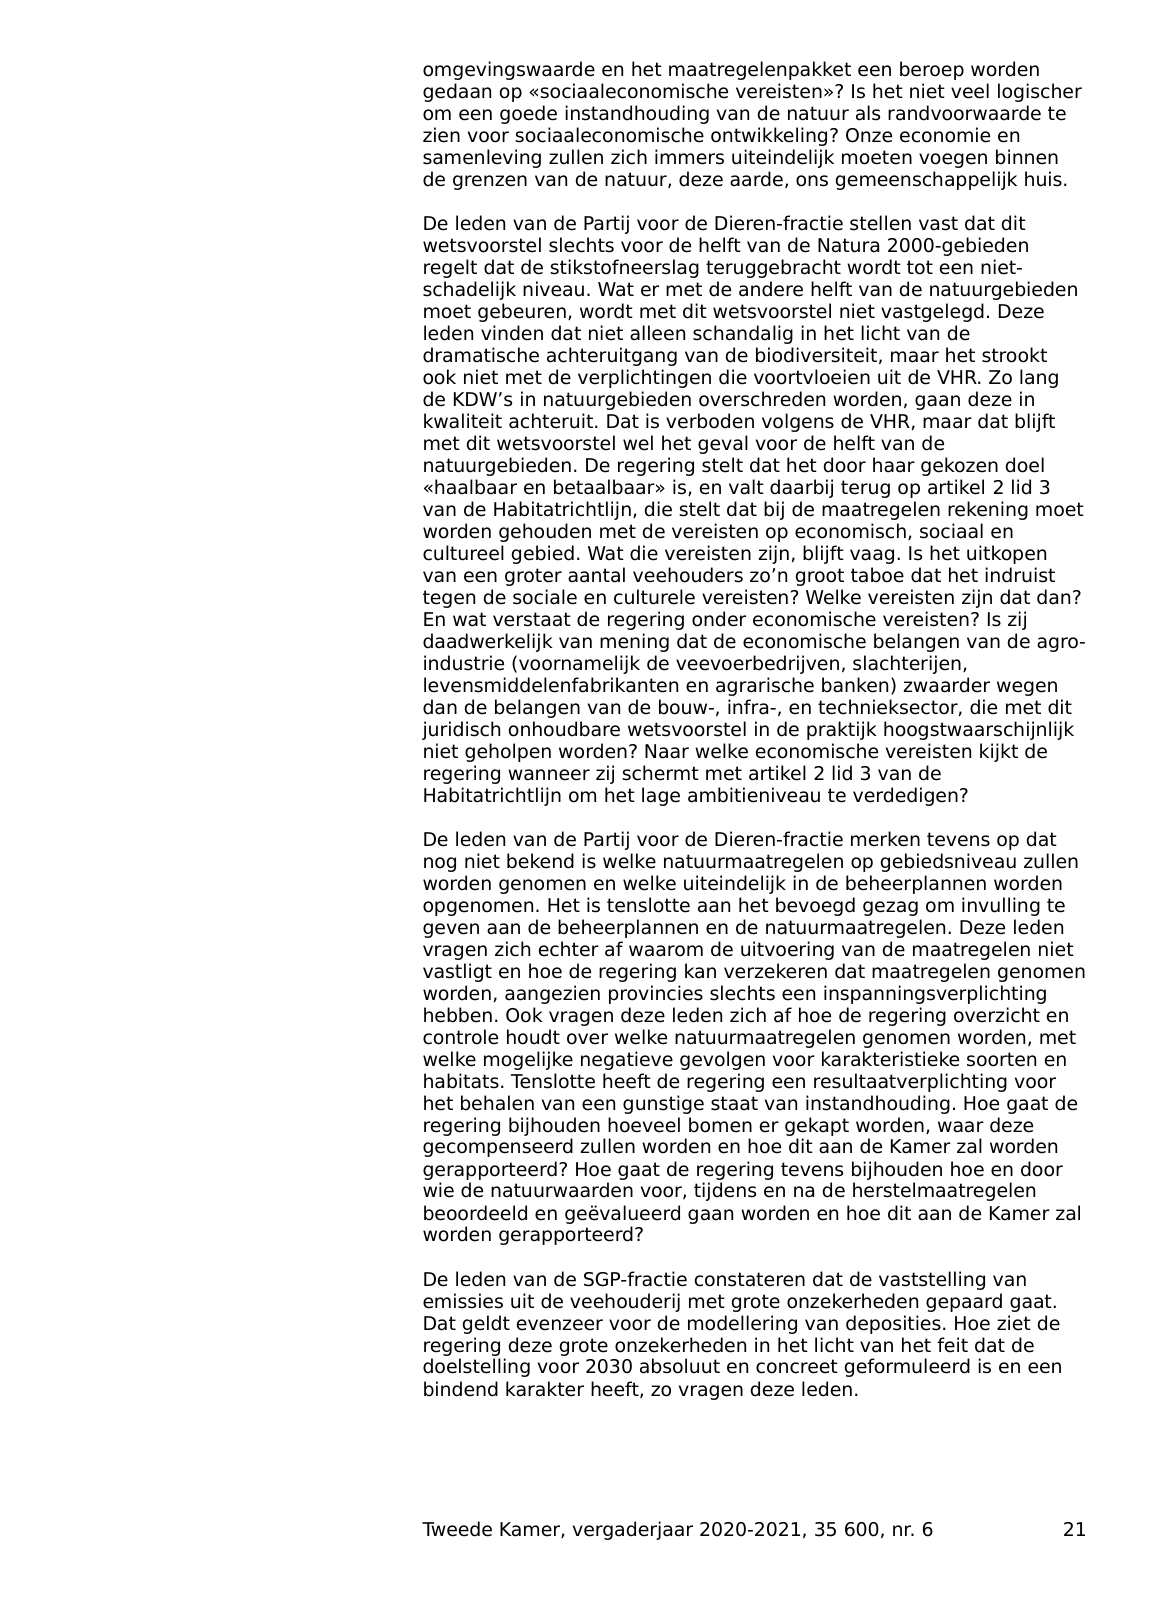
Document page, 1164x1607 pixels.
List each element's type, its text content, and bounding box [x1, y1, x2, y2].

text De leden van de Partij voor de Dieren-fractie merken tevens op dat nog niet bekend is welke natuurmaatregelen op gebiedsniveau zullen worden genomen en welke uiteindelijk in de beheerplannen worden opgenomen. Het is tenslotte aan het bevoegd gezag om invulling te geven aan de beheerplannen en de natuurmaatregelen. Deze leden vragen zich echter af waarom de uitvoering van de maatregelen niet vastligt en hoe de regering kan verzekeren dat maatregelen genomen worden, aangezien provincies slechts een inspanningsverplichting hebben. Ook vragen deze leden zich af hoe de regering overzicht en controle houdt over welke natuurmaatregelen genomen worden, met welke mogelijke negatieve gevolgen voor karakteristieke soorten en habitats. Tenslotte heeft de regering een resultaatverplichting voor het behalen van een gunstige staat van instandhouding. Hoe gaat de regering bijhouden hoeveel bomen er gekapt worden, waar deze gecompenseerd zullen worden en hoe dit aan de Kamer zal worden gerapporteerd? Hoe gaat de regering tevens bijhouden hoe en door wie de natuurwaarden voor, tijdens en na de herstelmaatregelen beoordeeld en geëvalueerd gaan worden en hoe dit aan de Kamer zal worden gerapporteerd? [422, 829, 1087, 1246]
text De leden van de Partij voor de Dieren-fractie stellen vast dat dit wetsvoorstel slechts voor de helft van de Natura 2000-gebieden regelt dat de stikstofneerslag teruggebracht wordt tot een niet-schadelijk niveau. Wat er met de andere helft van de natuurgebieden moet gebeuren, wordt met dit wetsvoorstel niet vastgelegd. Deze leden vinden dat niet alleen schandalig in het licht van de dramatische achteruitgang van de biodiversiteit, maar het strookt ook niet met de verplichtingen die voortvloeien uit de VHR. Zo lang de KDW’s in natuurgebieden overschreden worden, gaan deze in kwaliteit achteruit. Dat is verboden volgens de VHR, maar dat blijft met dit wetsvoorstel wel het geval voor de helft van de natuurgebieden. De regering stelt dat het door haar gekozen doel «haalbaar en betaalbaar» is, en valt daarbij terug op artikel 2 lid 3 van de Habitatrichtlijn, die stelt dat bij de maatregelen rekening moet worden gehouden met de vereisten op economisch, sociaal en cultureel gebied. Wat die vereisten zijn, blijft vaag. Is het uitkopen van een groter aantal veehouders zo’n groot taboe dat het indruist tegen de sociale en culturele vereisten? Welke vereisten zijn dat dan? En wat verstaat de regering onder economische vereisten? Is zij daadwerkelijk van mening dat de economische belangen van de agro-industrie (voornamelijk de veevoerbedrijven, slachterijen, levensmiddelenfabrikanten en agrarische banken) zwaarder wegen dan de belangen van de bouw-, infra-, en technieksector, die met dit juridisch onhoudbare wetsvoorstel in de praktijk hoogstwaarschijnlijk niet geholpen worden? Naar welke economische vereisten kijkt de regering wanneer zij schermt met artikel 2 lid 3 van de Habitatrichtlijn om het lage ambitieniveau te verdedigen? [422, 213, 1087, 807]
text De leden van de SGP-fractie constateren dat de vaststelling van emissies uit de veehouderij met grote onzekerheden gepaard gaat. Dat geldt evenzeer voor de modellering van deposities. Hoe ziet de regering deze grote onzekerheden in het licht van het feit dat de doelstelling voor 2030 absoluut en concreet geformuleerd is en een bindend karakter heeft, zo vragen deze leden. [422, 1268, 1087, 1400]
text omgevingswaarde en het maatregelenpakket een beroep worden gedaan op «sociaaleconomische vereisten»? Is het niet veel logischer om een goede instandhouding van de natuur als randvoorwaarde te zien voor sociaaleconomische ontwikkeling? Onze economie en samenleving zullen zich immers uiteindelijk moeten voegen binnen de grenzen van de natuur, deze aarde, ons gemeenschappelijk huis. [422, 59, 1087, 191]
